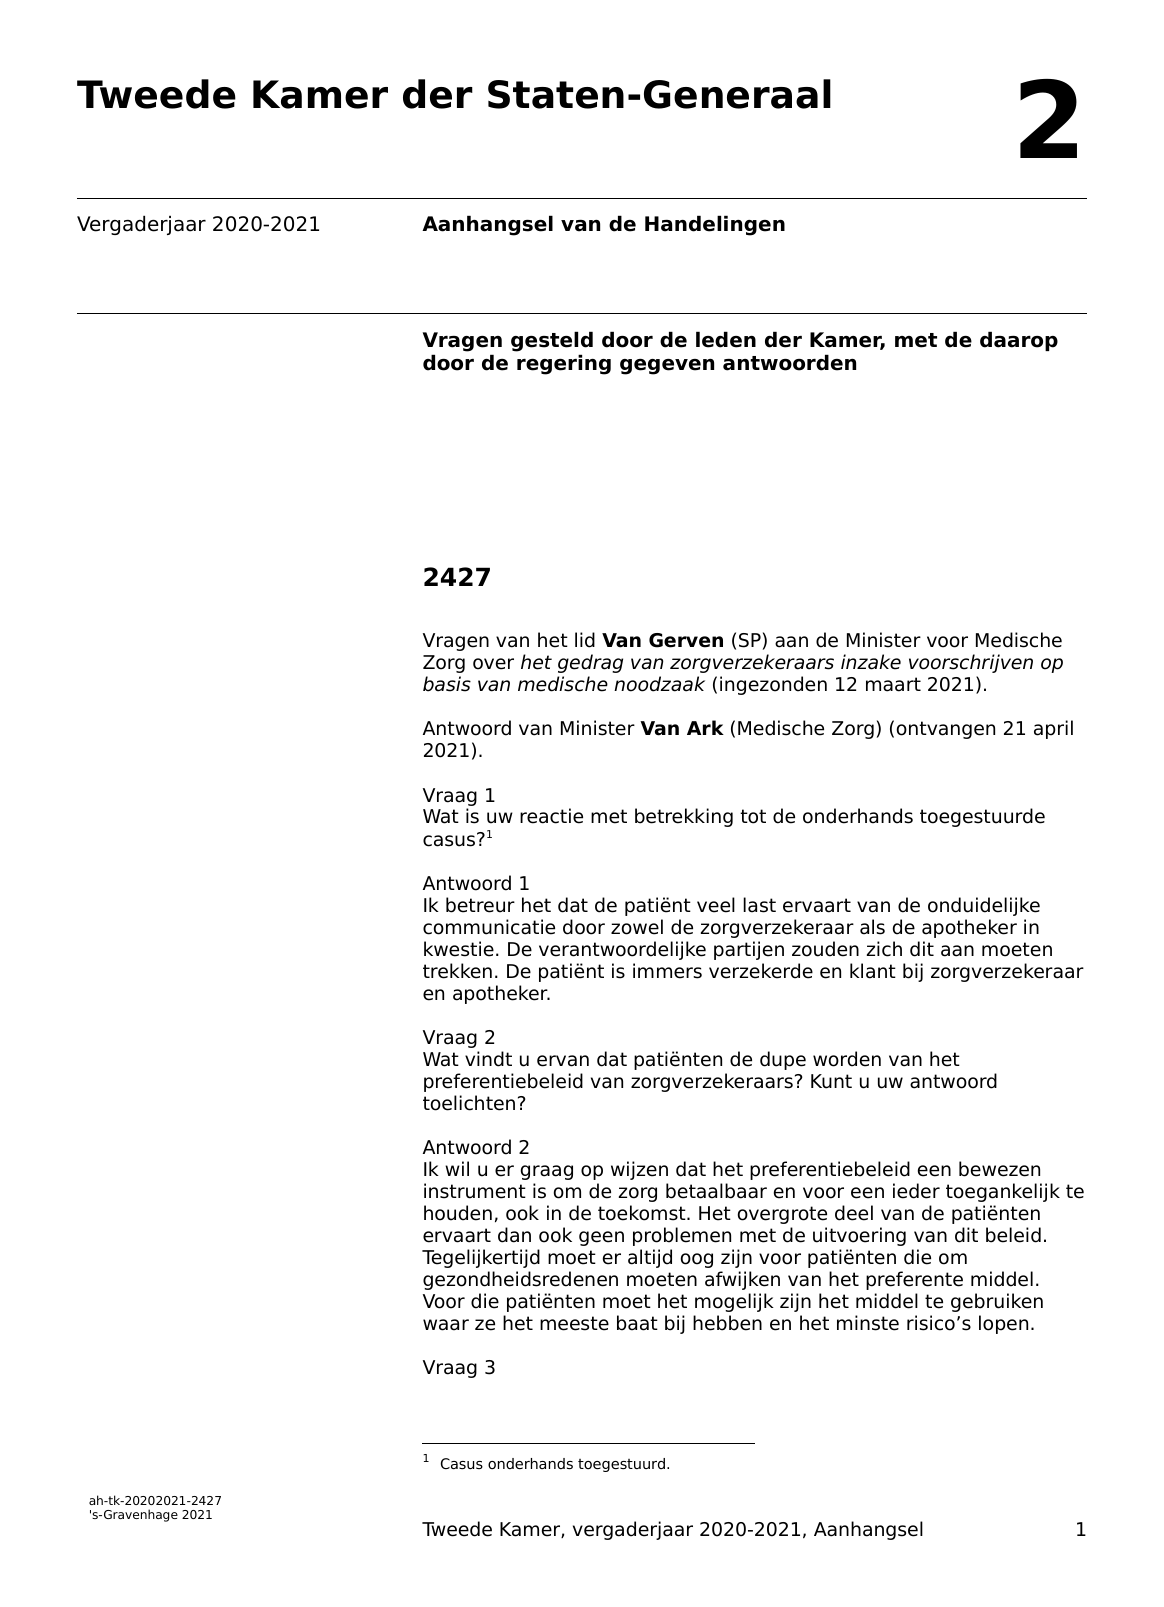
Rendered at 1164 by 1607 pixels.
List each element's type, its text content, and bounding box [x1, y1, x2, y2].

text Antwoord van Minister Van Ark (Medische Zorg) (ontvangen 21 april 2021). [422, 718, 1087, 762]
text Antwoord 1 [422, 873, 1087, 894]
text Vragen van het lid Van Gerven (SP) aan de Minister voor Medische Zorg over het gedrag van zorgverzekeraars inzake voorschrijven op basis van medische noodzaak (ingezonden 12 maart 2021). [422, 630, 1087, 696]
table_cell [77, 314, 422, 375]
text ah-tk-20202021-2427 [88, 1494, 323, 1508]
text Wat vindt u ervan dat patiënten de dupe worden van het preferentiebeleid van zorgverzekeraars? Kunt u uw antwoord toelichten? [422, 1049, 1087, 1114]
text Vraag 1 [422, 784, 1087, 806]
table_cell Vragen gesteld door de leden der Kamer, met de daarop door de regering gegeven antwoorden [422, 314, 1087, 375]
table_cell Vergaderjaar 2020-2021 [77, 199, 422, 313]
text Casus onderhands toegestuurd. [422, 1452, 1087, 1474]
text Vraag 2 [422, 1027, 1087, 1049]
table_cell Aanhangsel van de Handelingen [422, 199, 1087, 313]
text 's-Gravenhage 2021 [88, 1508, 323, 1522]
table_header Tweede Kamer der Staten-Generaal [77, 59, 886, 198]
text Ik wil u er graag op wijzen dat het preferentiebeleid een bewezen instrument is om de zorg betaalbaar en voor een ieder toegankelijk te houden, ook in de toekomst. Het overgrote deel van de patiënten ervaart dan ook geen problemen met de uitvoering van dit beleid. Tegelijkertijd moet er altijd oog zijn voor patiënten die om gezondheidsredenen moeten afwijken van het preferente middel. Voor die patiënten moet het mogelijk zijn het middel te gebruiken waar ze het meeste baat bij hebben en het minste risico’s lopen. [422, 1159, 1087, 1334]
text Antwoord 2 [422, 1137, 1087, 1159]
text Vraag 3 [422, 1357, 1087, 1379]
table_header 2 [886, 59, 1087, 198]
text 2427 [422, 563, 1087, 592]
text Ik betreur het dat de patiënt veel last ervaart van de onduidelijke communicatie door zowel de zorgverzekeraar als de apotheker in kwestie. De verantwoordelijke partijen zouden zich dit aan moeten trekken. De patiënt is immers verzekerde en klant bij zorgverzekeraar en apotheker. [422, 894, 1087, 1004]
text Wat is uw reactie met betrekking tot de onderhands toegestuurde casus? [422, 806, 1087, 850]
